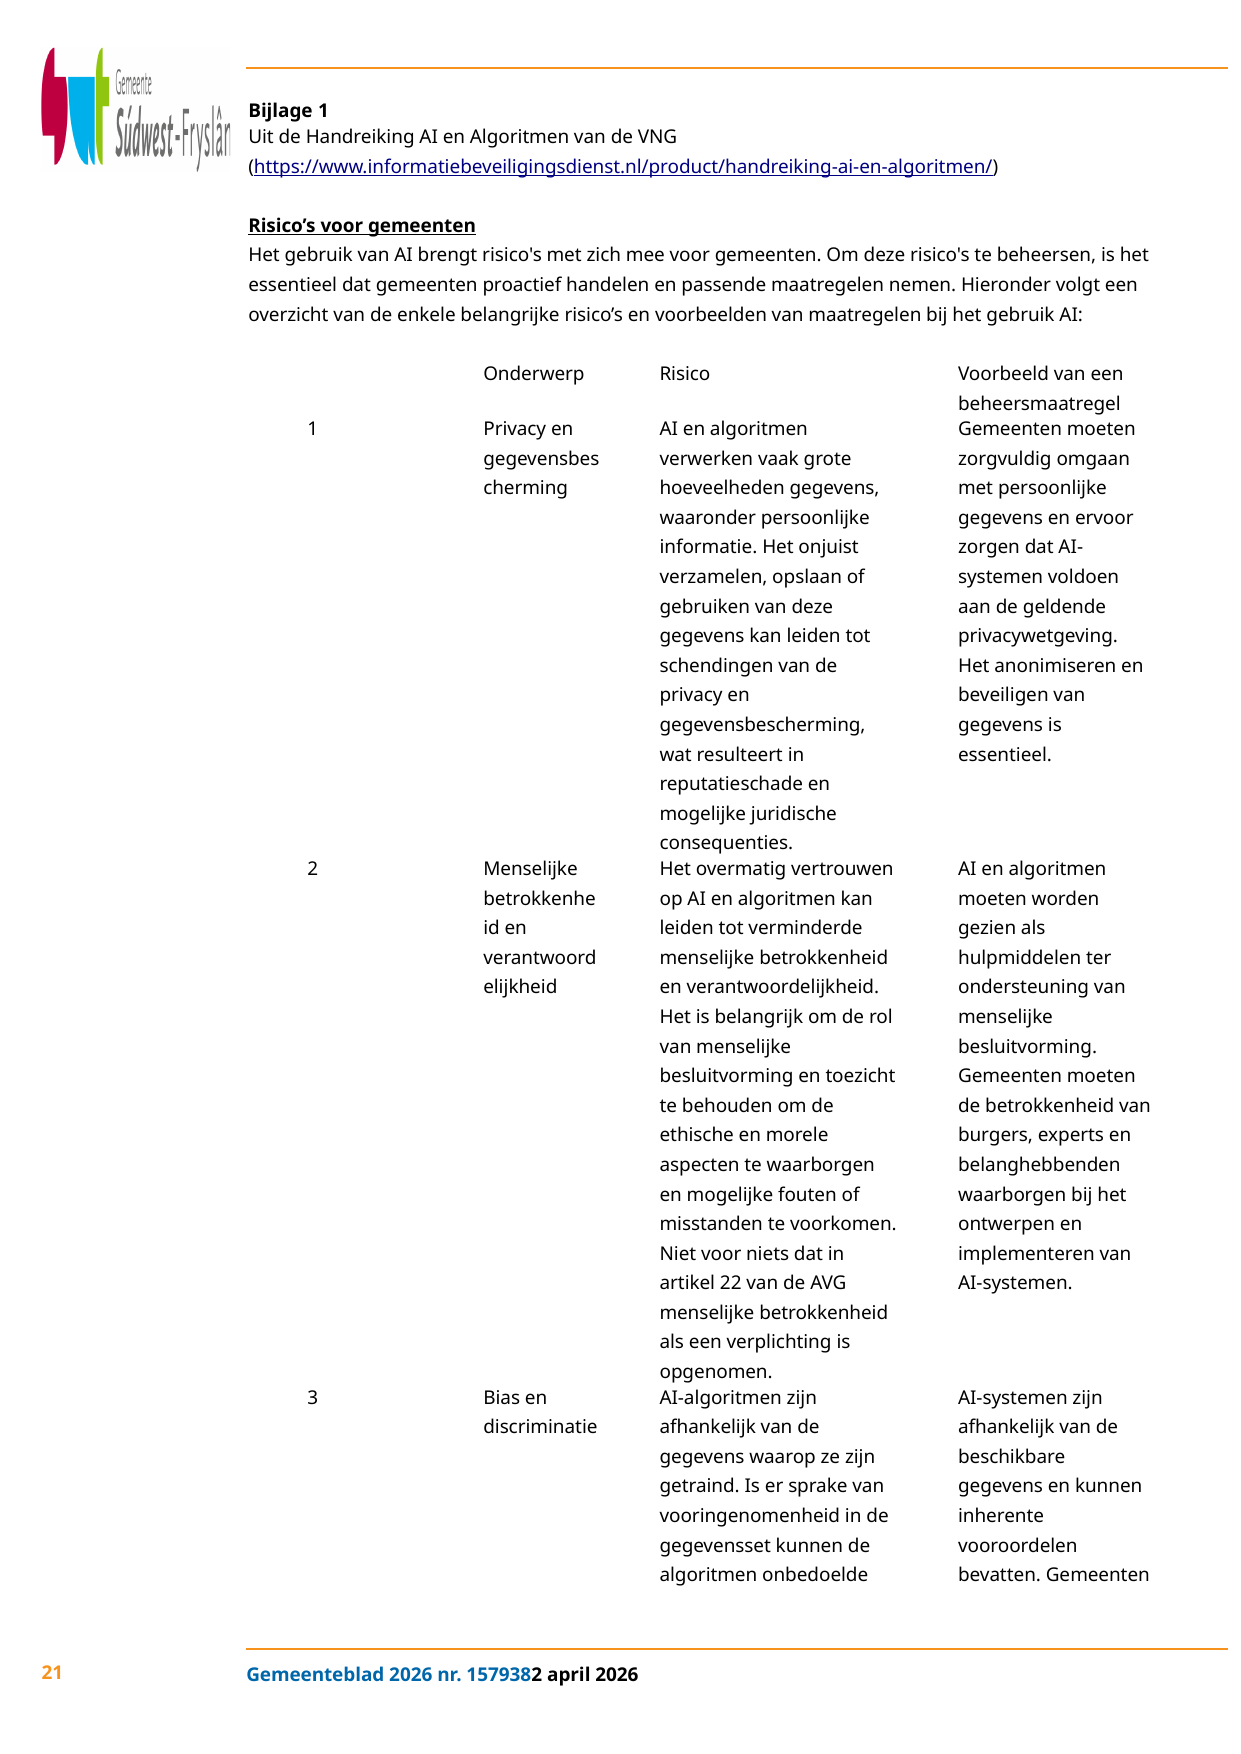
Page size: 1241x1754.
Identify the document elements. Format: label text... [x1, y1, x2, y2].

table_cell AI-systemen zijn afhankelijk van de beschikbare gegevens en kunnen inherente vooroordelen bevatten. Gemeenten [899, 1384, 1152, 1587]
text Bijlage 1 [248, 95, 1152, 123]
table_cell Menselijke betrokkenheid en verantwoordelijkheid [424, 855, 600, 1384]
text (https://www.informatiebeveiligingsdienst.nl/product/handreiking-ai-en-algoritmen/) [248, 153, 1152, 179]
table_cell AI-algoritmen zijn afhankelijk van de gegevens waarop ze zijn getraind. Is er sprake van vooringenomenheid in de gegevensset kunnen de algoritmen onbedoelde [600, 1384, 899, 1587]
table_cell AI en algoritmen verwerken vaak grote hoeveelheden gegevens, waaronder persoonlijke informatie. Het onjuist verzamelen, opslaan of gebruiken van deze gegevens kan leiden tot schendingen van de privacy en gegevensbescherming, wat resulteert in reputatieschade en mogelijke juridische consequenties. [600, 415, 899, 855]
table_header Voorbeeld van een beheersmaatregel [899, 360, 1152, 415]
table_header Onderwerp [424, 360, 600, 415]
table_cell 3 [248, 1384, 424, 1587]
table_header Risico [600, 360, 899, 415]
text Het gebruik van AI brengt risico's met zich mee voor gemeenten. Om deze risico's te beheersen, is het essentieel dat gemeenten proactief handelen en passende maatregelen nemen. Hieronder volgt een overzicht van de enkele belangrijke risico’s en voorbeelden van maatregelen bij het gebruik AI: [248, 242, 1152, 327]
table_header [248, 360, 424, 415]
table_cell 1 [248, 415, 424, 855]
text Risico’s voor gemeenten [248, 212, 1152, 238]
picture [41, 47, 231, 172]
table_cell Gemeenten moeten zorgvuldig omgaan met persoonlijke gegevens en ervoor zorgen dat AI-systemen voldoen aan de geldende privacywetgeving. Het anonimiseren en beveiligen van gegevens is essentieel. [899, 415, 1152, 855]
table_cell Het overmatig vertrouwen op AI en algoritmen kan leiden tot verminderde menselijke betrokkenheid en verantwoordelijkheid. Het is belangrijk om de rol van menselijke besluitvorming en toezicht te behouden om de ethische en morele aspecten te waarborgen en mogelijke fouten of misstanden te voorkomen. Niet voor niets dat in artikel 22 van de AVG menselijke betrokkenheid als een verplichting is opgenomen. [600, 855, 899, 1384]
text Uit de Handreiking AI en Algoritmen van de VNG [248, 123, 1152, 149]
table_cell 2 [248, 855, 424, 1384]
table_cell Bias en discriminatie [424, 1384, 600, 1587]
table_cell AI en algoritmen moeten worden gezien als hulpmiddelen ter ondersteuning van menselijke besluitvorming. Gemeenten moeten de betrokkenheid van burgers, experts en belanghebbenden waarborgen bij het ontwerpen en implementeren van AI-systemen. [899, 855, 1152, 1384]
table_cell Privacy en gegevensbescherming [424, 415, 600, 855]
